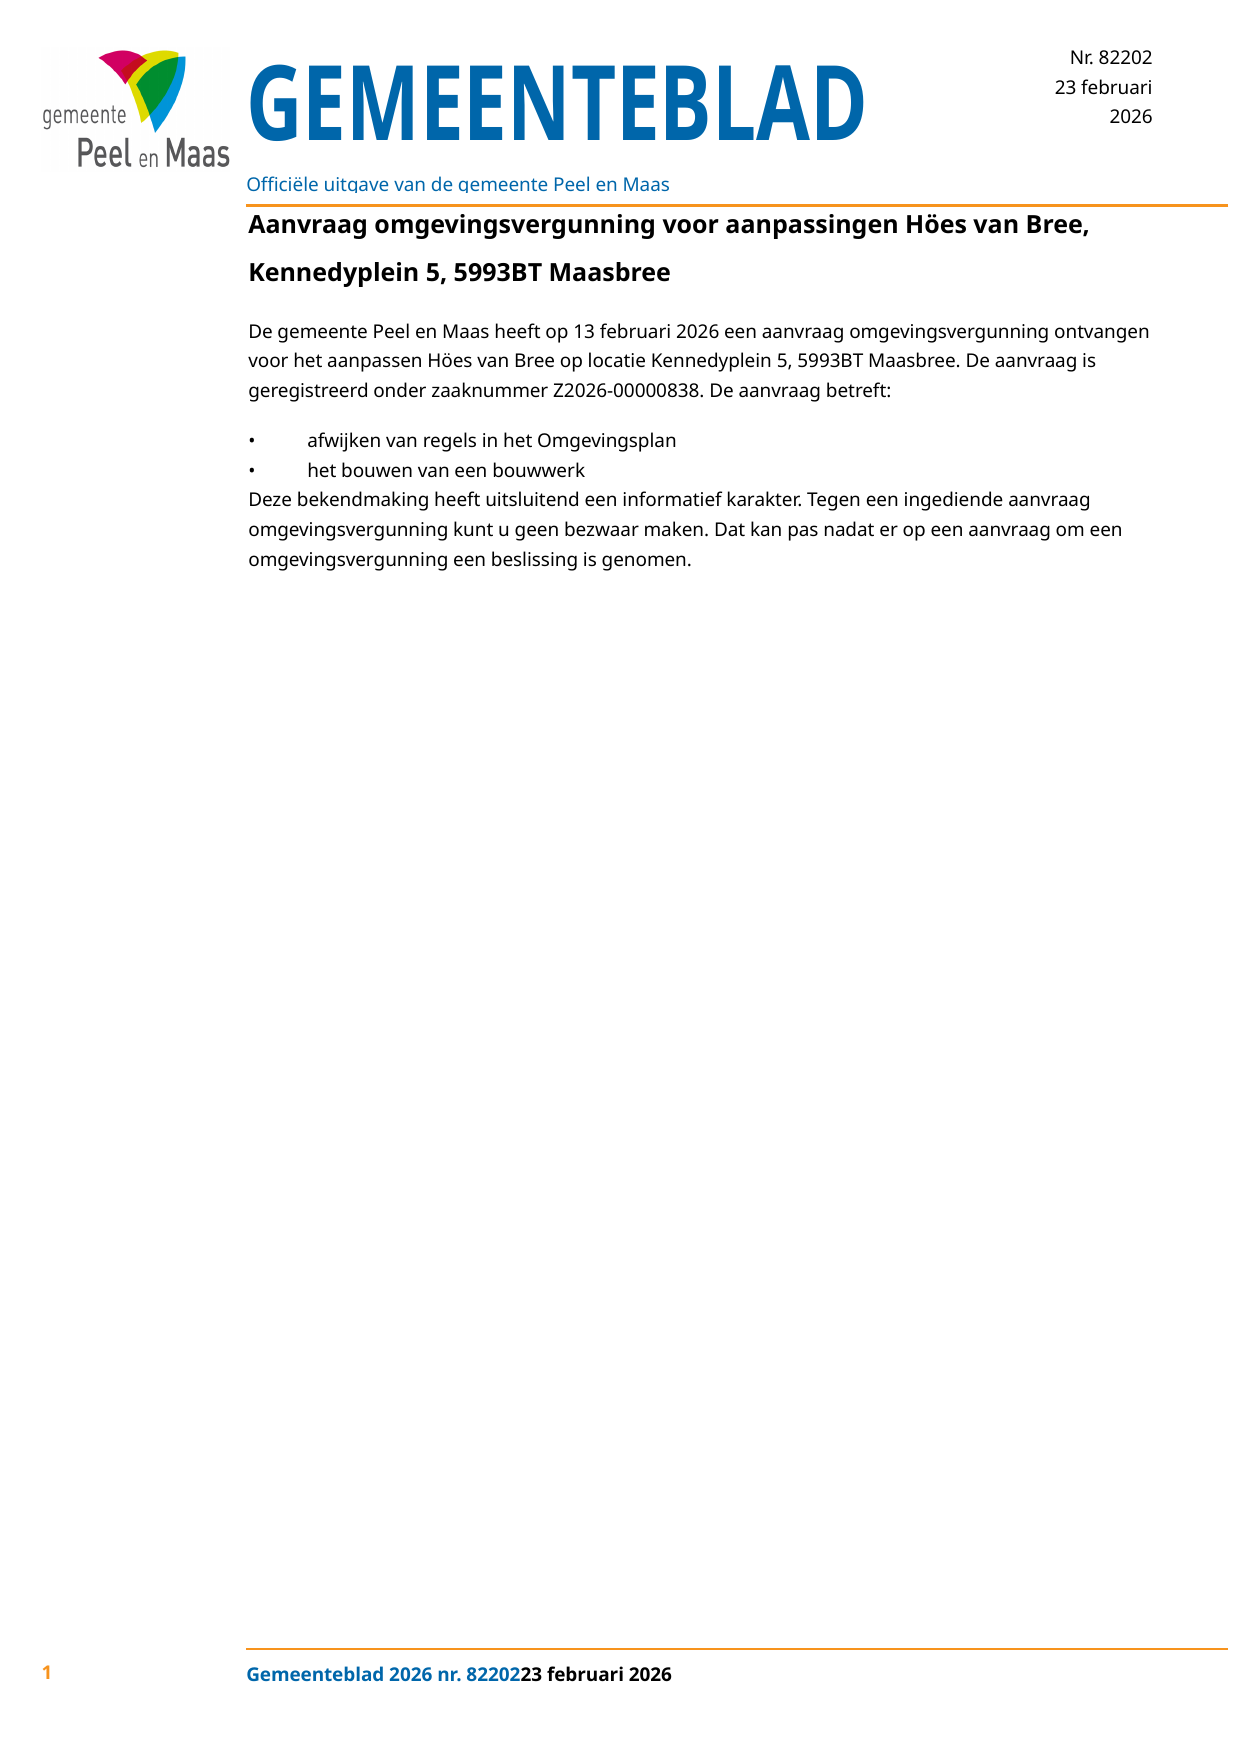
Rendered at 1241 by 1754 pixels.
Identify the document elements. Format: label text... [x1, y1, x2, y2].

list het bouwen van een bouwwerk [248, 457, 1152, 483]
text Deze bekendmaking heeft uitsluitend een informatief karakter. Tegen een ingediende aanvraag omgevingsvergunning kunt u geen bezwaar maken. Dat kan pas nadat er op een aanvraag om een omgevingsvergunning een beslissing is genomen. [248, 487, 1152, 572]
list afwijken van regels in het Omgevingsplan [248, 427, 1152, 453]
picture [41, 47, 231, 172]
text Aanvraag omgevingsvergunning voor aanpassingen Höes van Bree, Kennedyplein 5, 5993BT Maasbree [248, 207, 1152, 288]
text De gemeente Peel en Maas heeft op 13 februari 2026 een aanvraag omgevingsvergunning ontvangen voor het aanpassen Höes van Bree op locatie Kennedyplein 5, 5993BT Maasbree. De aanvraag is geregistreerd onder zaaknummer Z2026-00000838. De aanvraag betreft: [248, 318, 1152, 403]
